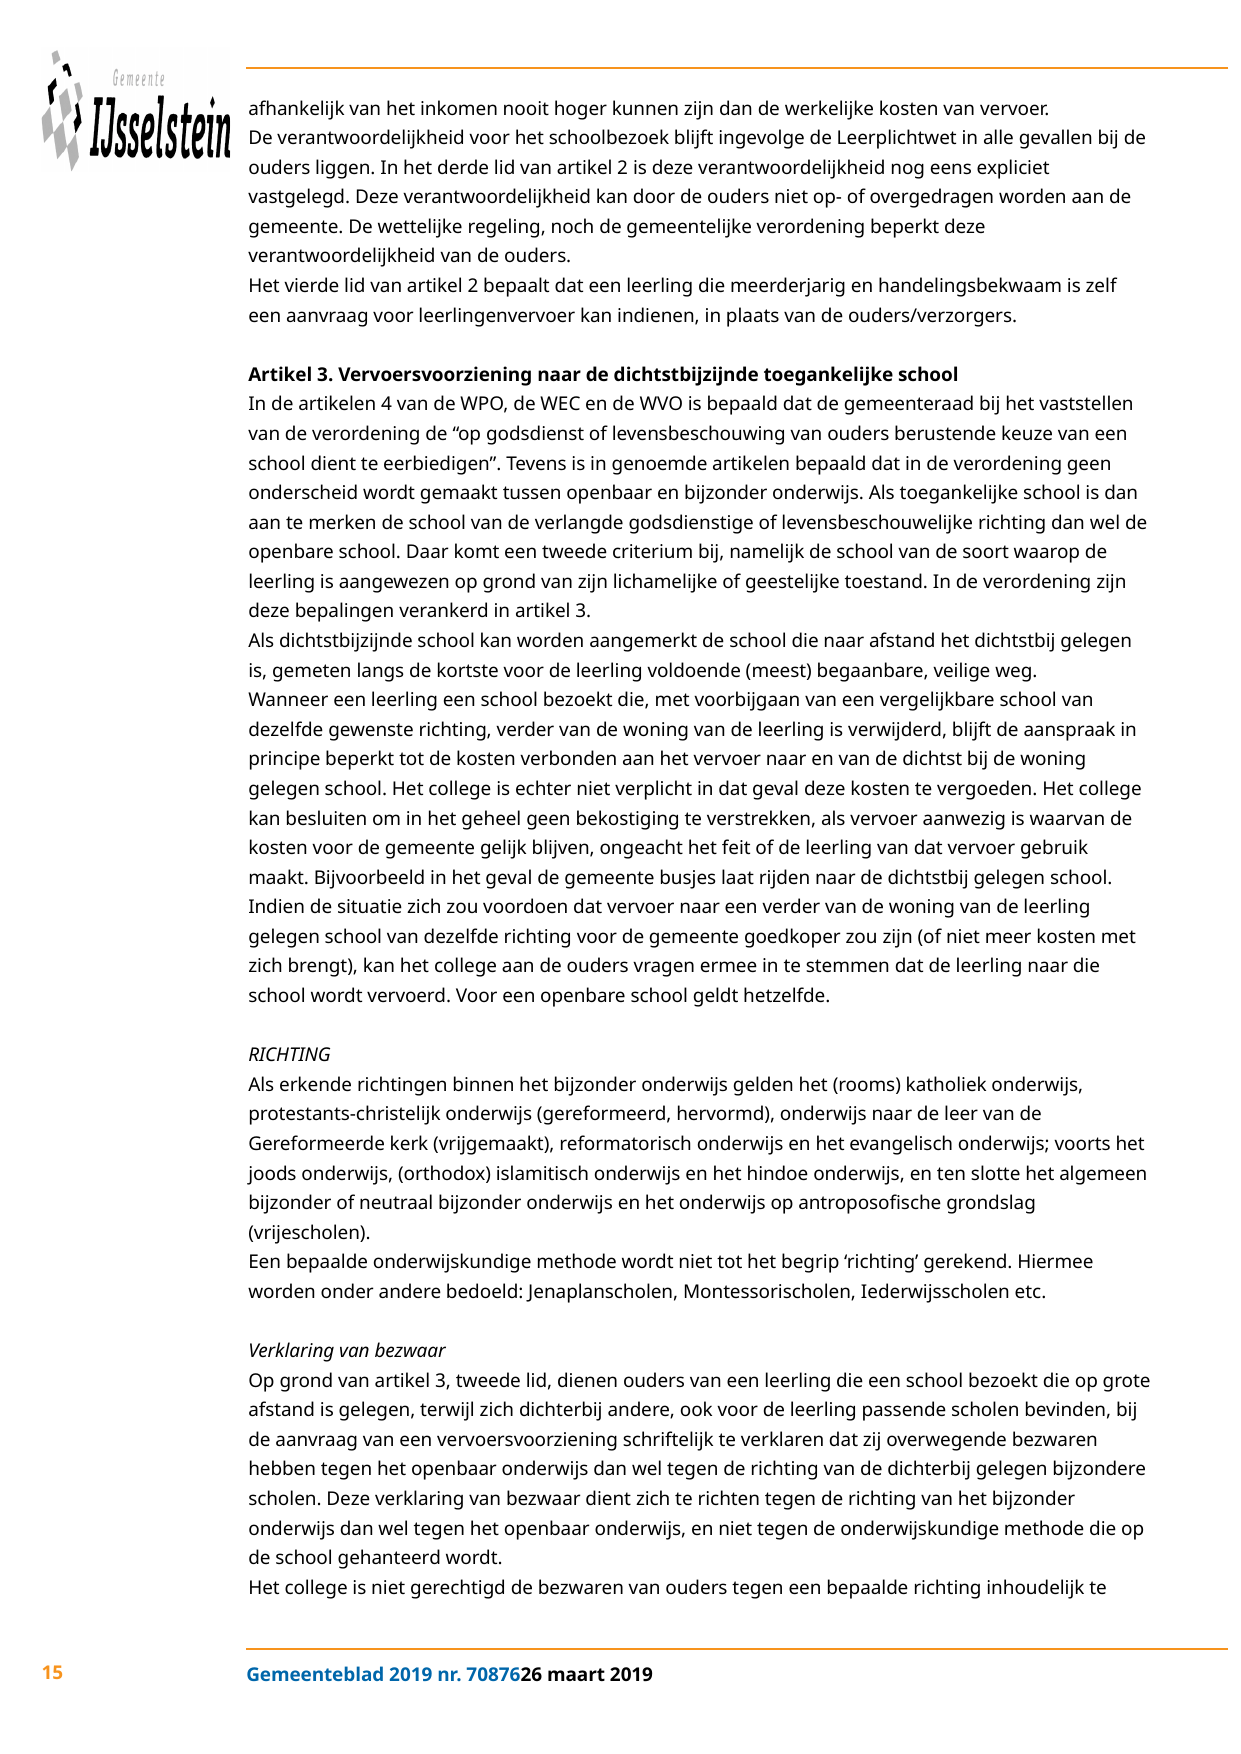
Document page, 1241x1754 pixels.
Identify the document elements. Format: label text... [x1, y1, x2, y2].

text In de artikelen 4 van de WPO, de WEC en de WVO is bepaald dat de gemeenteraad bij het vaststellen van de verordening de “op godsdienst of levensbeschouwing van ouders berustende keuze van een school dient te eerbiedigen”. Tevens is in genoemde artikelen bepaald dat in de verordening geen onderscheid wordt gemaakt tussen openbaar en bijzonder onderwijs. Als toegankelijke school is dan aan te merken de school van de verlangde godsdienstige of levensbeschouwelijke richting dan wel de openbare school. Daar komt een tweede criterium bij, namelijk de school van de soort waarop de leerling is aangewezen op grond van zijn lichamelijke of geestelijke toestand. In de verordening zijn deze bepalingen verankerd in artikel 3. [248, 391, 1152, 623]
picture [41, 47, 231, 172]
text Wanneer een leerling een school bezoekt die, met voorbijgaan van een vergelijkbare school van dezelfde gewenste richting, verder van de woning van de leerling is verwijderd, blijft de aanspraak in principe beperkt tot de kosten verbonden aan het vervoer naar en van de dichtst bij de woning gelegen school. Het college is echter niet verplicht in dat geval deze kosten te vergoeden. Het college kan besluiten om in het geheel geen bekostiging te verstrekken, als vervoer aanwezig is waarvan de kosten voor de gemeente gelijk blijven, ongeacht het feit of de leerling van dat vervoer gebruik maakt. Bijvoorbeeld in het geval de gemeente busjes laat rijden naar de dichtstbij gelegen school. [248, 686, 1152, 890]
text Als dichtstbijzijnde school kan worden aangemerkt de school die naar afstand het dichtstbij gelegen is, gemeten langs de kortste voor de leerling voldoende (meest) begaanbare, veilige weg. [248, 627, 1152, 683]
text Indien de situatie zich zou voordoen dat vervoer naar een verder van de woning van de leerling gelegen school van dezelfde richting voor de gemeente goedkoper zou zijn (of niet meer kosten met zich brengt), kan het college aan de ouders vragen ermee in te stemmen dat de leerling naar die school wordt vervoerd. Voor een openbare school geldt hetzelfde. [248, 893, 1152, 1008]
text Een bepaalde onderwijskundige methode wordt niet tot het begrip ‘richting’ gerekend. Hiermee worden onder andere bedoeld: Jenaplanscholen, Montessorischolen, Iederwijsscholen etc. [248, 1248, 1152, 1304]
text Als erkende richtingen binnen het bijzonder onderwijs gelden het (rooms) katholiek onderwijs, protestants-christelijk onderwijs (gereformeerd, hervormd), onderwijs naar de leer van de Gereformeerde kerk (vrijgemaakt), reformatorisch onderwijs en het evangelisch onderwijs; voorts het joods onderwijs, (orthodox) islamitisch onderwijs en het hindoe onderwijs, en ten slotte het algemeen bijzonder of neutraal bijzonder onderwijs en het onderwijs op antroposofische grondslag (vrijescholen). [248, 1071, 1152, 1245]
text De verantwoordelijkheid voor het schoolbezoek blijft ingevolge de Leerplichtwet in alle gevallen bij de ouders liggen. In het derde lid van artikel 2 is deze verantwoordelijkheid nog eens expliciet vastgelegd. Deze verantwoordelijkheid kan door de ouders niet op- of overgedragen worden aan de gemeente. De wettelijke regeling, noch de gemeentelijke verordening beperkt deze verantwoordelijkheid van de ouders. [248, 124, 1152, 268]
text Artikel 3. Vervoersvoorziening naar de dichtstbijzijnde toegankelijke school [248, 361, 1152, 387]
text RICHTING [248, 1041, 1152, 1067]
text Verklaring van bezwaar [248, 1337, 1152, 1363]
text Op grond van artikel 3, tweede lid, dienen ouders van een leerling die een school bezoekt die op grote afstand is gelegen, terwijl zich dichterbij andere, ook voor de leerling passende scholen bevinden, bij de aanvraag van een vervoersvoorziening schriftelijk te verklaren dat zij overwegende bezwaren hebben tegen het openbaar onderwijs dan wel tegen de richting van de dichterbij gelegen bijzondere scholen. Deze verklaring van bezwaar dient zich te richten tegen de richting van het bijzonder onderwijs dan wel tegen het openbaar onderwijs, en niet tegen de onderwijskundige methode die op de school gehanteerd wordt. [248, 1367, 1152, 1570]
text afhankelijk van het inkomen nooit hoger kunnen zijn dan de werkelijke kosten van vervoer. [248, 95, 1152, 121]
text Het college is niet gerechtigd de bezwaren van ouders tegen een bepaalde richting inhoudelijk te [248, 1574, 1152, 1600]
text Het vierde lid van artikel 2 bepaalt dat een leerling die meerderjarig en handelingsbekwaam is zelf een aanvraag voor leerlingenvervoer kan indienen, in plaats van de ouders/verzorgers. [248, 272, 1152, 328]
